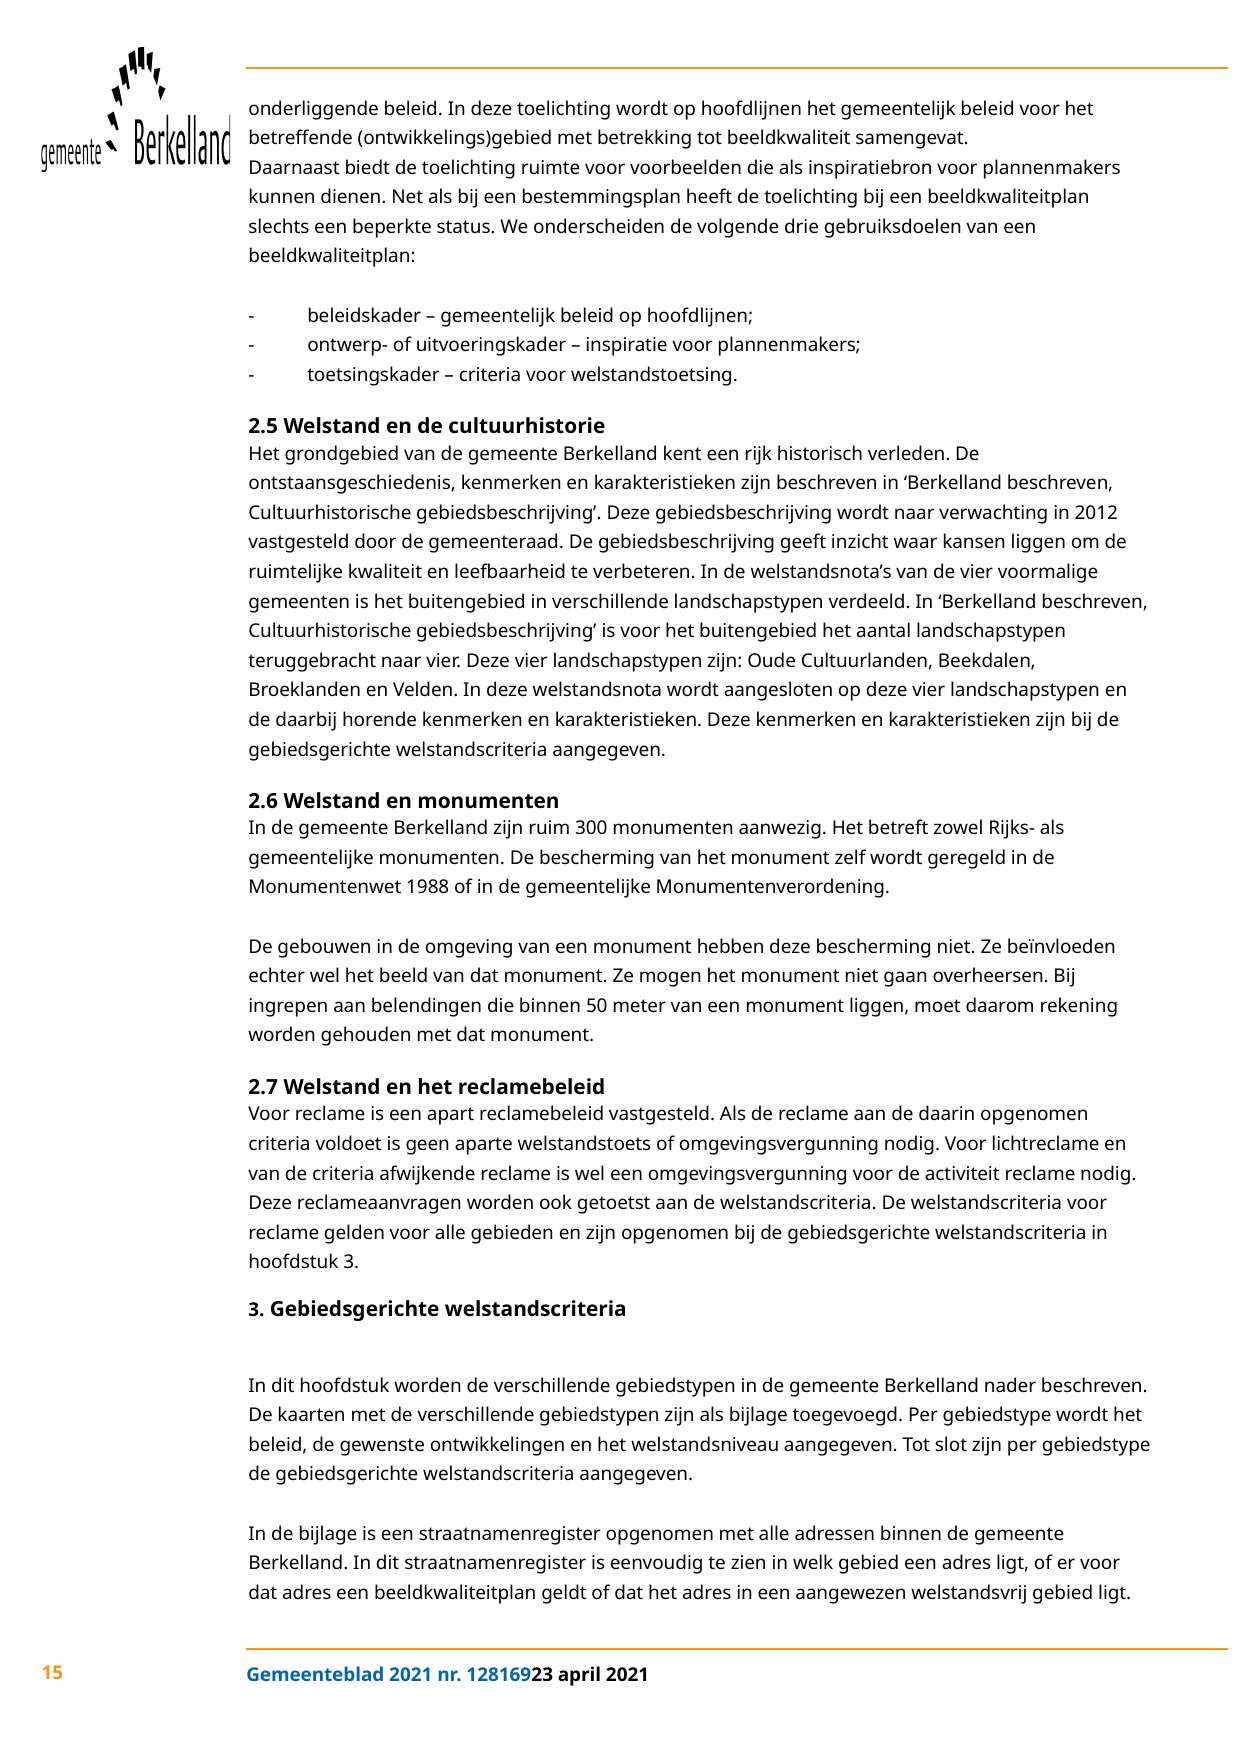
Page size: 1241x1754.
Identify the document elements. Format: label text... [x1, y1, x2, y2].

text In de gemeente Berkelland zijn ruim 300 monumenten aanwezig. Het betreft zowel Rijks- als gemeentelijke monumenten. De bescherming van het monument zelf wordt geregeld in de Monumentenwet 1988 of in de gemeentelijke Monumentenverordening. [248, 814, 1152, 899]
text onderliggende beleid. In deze toelichting wordt op hoofdlijnen het gemeentelijk beleid voor het betreffende (ontwikkelings)gebied met betrekking tot beeldkwaliteit samengevat. [248, 95, 1152, 150]
text De gebouwen in de omgeving van een monument hebben deze bescherming niet. Ze beïnvloeden echter wel het beeld van dat monument. Ze mogen het monument niet gaan overheersen. Bij ingrepen aan belendingen die binnen 50 meter van een monument liggen, moet daarom rekening worden gehouden met dat monument. [248, 933, 1152, 1047]
text In dit hoofdstuk worden de verschillende gebiedstypen in de gemeente Berkelland nader beschreven. De kaarten met de verschillende gebiedstypen zijn als bijlage toegevoegd. Per gebiedstype wordt het beleid, de gewenste ontwikkelingen en het welstandsniveau aangegeven. Tot slot zijn per gebiedstype de gebiedsgerichte welstandscriteria aangegeven. [248, 1372, 1152, 1486]
text In de bijlage is een straatnamenregister opgenomen met alle adressen binnen de gemeente Berkelland. In dit straatnamenregister is eenvoudig te zien in welk gebied een adres ligt, of er voor dat adres een beeldkwaliteitplan geldt of dat het adres in een aangewezen welstandsvrij gebied ligt. [248, 1520, 1152, 1604]
text Het grondgebied van de gemeente Berkelland kent een rijk historisch verleden. De ontstaansgeschiedenis, kenmerken en karakteristieken zijn beschreven in ‘Berkelland beschreven, Cultuurhistorische gebiedsbeschrijving’. Deze gebiedsbeschrijving wordt naar verwachting in 2012 vastgesteld door de gemeenteraad. De gebiedsbeschrijving geeft inzicht waar kansen liggen om de ruimtelijke kwaliteit en leefbaarheid te verbeteren. In de welstandsnota’s van de vier voormalige gemeenten is het buitengebied in verschillende landschapstypen verdeeld. In ‘Berkelland beschreven, Cultuurhistorische gebiedsbeschrijving’ is voor het buitengebied het aantal landschapstypen teruggebracht naar vier. Deze vier landschapstypen zijn: Oude Cultuurlanden, Beekdalen, Broeklanden en Velden. In deze welstandsnota wordt aangesloten op deze vier landschapstypen en de daarbij horende kenmerken en karakteristieken. Deze kenmerken en karakteristieken zijn bij de gebiedsgerichte welstandscriteria aangegeven. [248, 440, 1152, 761]
text 3. Gebiedsgerichte welstandscriteria [248, 1294, 1152, 1322]
text 2.6 Welstand en monumenten [248, 786, 1152, 814]
list beleidskader – gemeentelijk beleid op hoofdlijnen; [248, 302, 1152, 328]
picture [41, 47, 231, 172]
text Daarnaast biedt de toelichting ruimte voor voorbeelden die als inspiratiebron voor plannenmakers kunnen dienen. Net als bij een bestemmingsplan heeft de toelichting bij een beeldkwaliteitplan slechts een beperkte status. We onderscheiden de volgende drie gebruiksdoelen van een beeldkwaliteitplan: [248, 154, 1152, 268]
list toetsingskader – criteria voor welstandstoetsing. [248, 361, 1152, 387]
text 2.5 Welstand en de cultuurhistorie [248, 411, 1152, 440]
text 2.7 Welstand en het reclamebeleid [248, 1072, 1152, 1101]
text Voor reclame is een apart reclamebeleid vastgesteld. Als de reclame aan de daarin opgenomen criteria voldoet is geen aparte welstandstoets of omgevingsvergunning nodig. Voor lichtreclame en van de criteria afwijkende reclame is wel een omgevingsvergunning voor de activiteit reclame nodig. Deze reclameaanvragen worden ook getoetst aan de welstandscriteria. De welstandscriteria voor reclame gelden voor alle gebieden en zijn opgenomen bij de gebiedsgerichte welstandscriteria in hoofdstuk 3. [248, 1101, 1152, 1274]
list ontwerp- of uitvoeringskader – inspiratie voor plannenmakers; [248, 331, 1152, 357]
